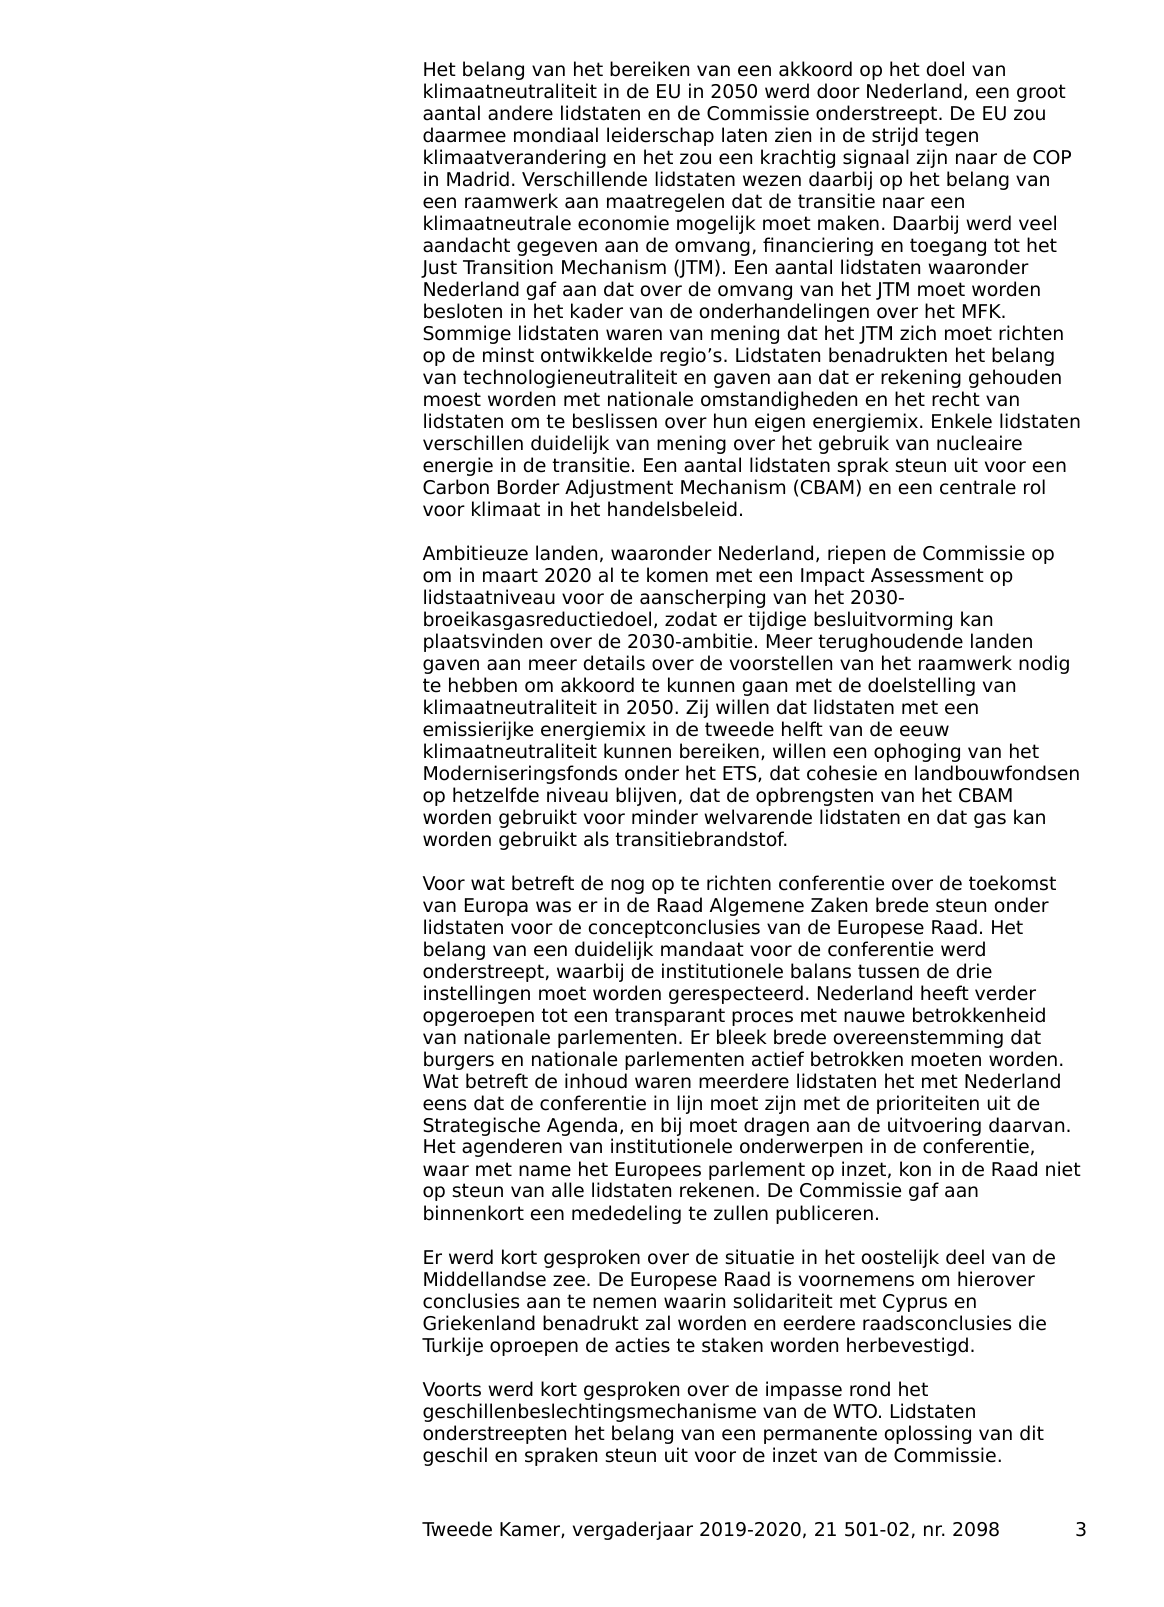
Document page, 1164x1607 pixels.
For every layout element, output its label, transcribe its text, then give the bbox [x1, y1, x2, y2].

text Ambitieuze landen, waaronder Nederland, riepen de Commissie op om in maart 2020 al te komen met een Impact Assessment op lidstaatniveau voor de aanscherping van het 2030-broeikasgasreductiedoel, zodat er tijdige besluitvorming kan plaatsvinden over de 2030-ambitie. Meer terughoudende landen gaven aan meer details over de voorstellen van het raamwerk nodig te hebben om akkoord te kunnen gaan met de doelstelling van klimaatneutraliteit in 2050. Zij willen dat lidstaten met een emissierijke energiemix in de tweede helft van de eeuw klimaatneutraliteit kunnen bereiken, willen een ophoging van het Moderniseringsfonds onder het ETS, dat cohesie en landbouwfondsen op hetzelfde niveau blijven, dat de opbrengsten van het CBAM worden gebruikt voor minder welvarende lidstaten en dat gas kan worden gebruikt als transitiebrandstof. [422, 543, 1087, 851]
text Voor wat betreft de nog op te richten conferentie over de toekomst van Europa was er in de Raad Algemene Zaken brede steun onder lidstaten voor de conceptconclusies van de Europese Raad. Het belang van een duidelijk mandaat voor de conferentie werd onderstreept, waarbij de institutionele balans tussen de drie instellingen moet worden gerespecteerd. Nederland heeft verder opgeroepen tot een transparant proces met nauwe betrokkenheid van nationale parlementen. Er bleek brede overeenstemming dat burgers en nationale parlementen actief betrokken moeten worden. Wat betreft de inhoud waren meerdere lidstaten het met Nederland eens dat de conferentie in lijn moet zijn met de prioriteiten uit de Strategische Agenda, en bij moet dragen aan de uitvoering daarvan. Het agenderen van institutionele onderwerpen in de conferentie, waar met name het Europees parlement op inzet, kon in de Raad niet op steun van alle lidstaten rekenen. De Commissie gaf aan binnenkort een mededeling te zullen publiceren. [422, 873, 1087, 1224]
text Voorts werd kort gesproken over de impasse rond het geschillenbeslechtingsmechanisme van de WTO. Lidstaten onderstreepten het belang van een permanente oplossing van dit geschil en spraken steun uit voor de inzet van de Commissie. [422, 1379, 1087, 1467]
text Er werd kort gesproken over de situatie in het oostelijk deel van de Middellandse zee. De Europese Raad is voornemens om hierover conclusies aan te nemen waarin solidariteit met Cyprus en Griekenland benadrukt zal worden en eerdere raadsconclusies die Turkije oproepen de acties te staken worden herbevestigd. [422, 1247, 1087, 1356]
text Het belang van het bereiken van een akkoord op het doel van klimaatneutraliteit in de EU in 2050 werd door Nederland, een groot aantal andere lidstaten en de Commissie onderstreept. De EU zou daarmee mondiaal leiderschap laten zien in de strijd tegen klimaatverandering en het zou een krachtig signaal zijn naar de COP in Madrid. Verschillende lidstaten wezen daarbij op het belang van een raamwerk aan maatregelen dat de transitie naar een klimaatneutrale economie mogelijk moet maken. Daarbij werd veel aandacht gegeven aan de omvang, financiering en toegang tot het Just Transition Mechanism (JTM). Een aantal lidstaten waaronder Nederland gaf aan dat over de omvang van het JTM moet worden besloten in het kader van de onderhandelingen over het MFK. Sommige lidstaten waren van mening dat het JTM zich moet richten op de minst ontwikkelde regio’s. Lidstaten benadrukten het belang van technologieneutraliteit en gaven aan dat er rekening gehouden moest worden met nationale omstandigheden en het recht van lidstaten om te beslissen over hun eigen energiemix. Enkele lidstaten verschillen duidelijk van mening over het gebruik van nucleaire energie in de transitie. Een aantal lidstaten sprak steun uit voor een Carbon Border Adjustment Mechanism (CBAM) en een centrale rol voor klimaat in het handelsbeleid. [422, 59, 1087, 521]
